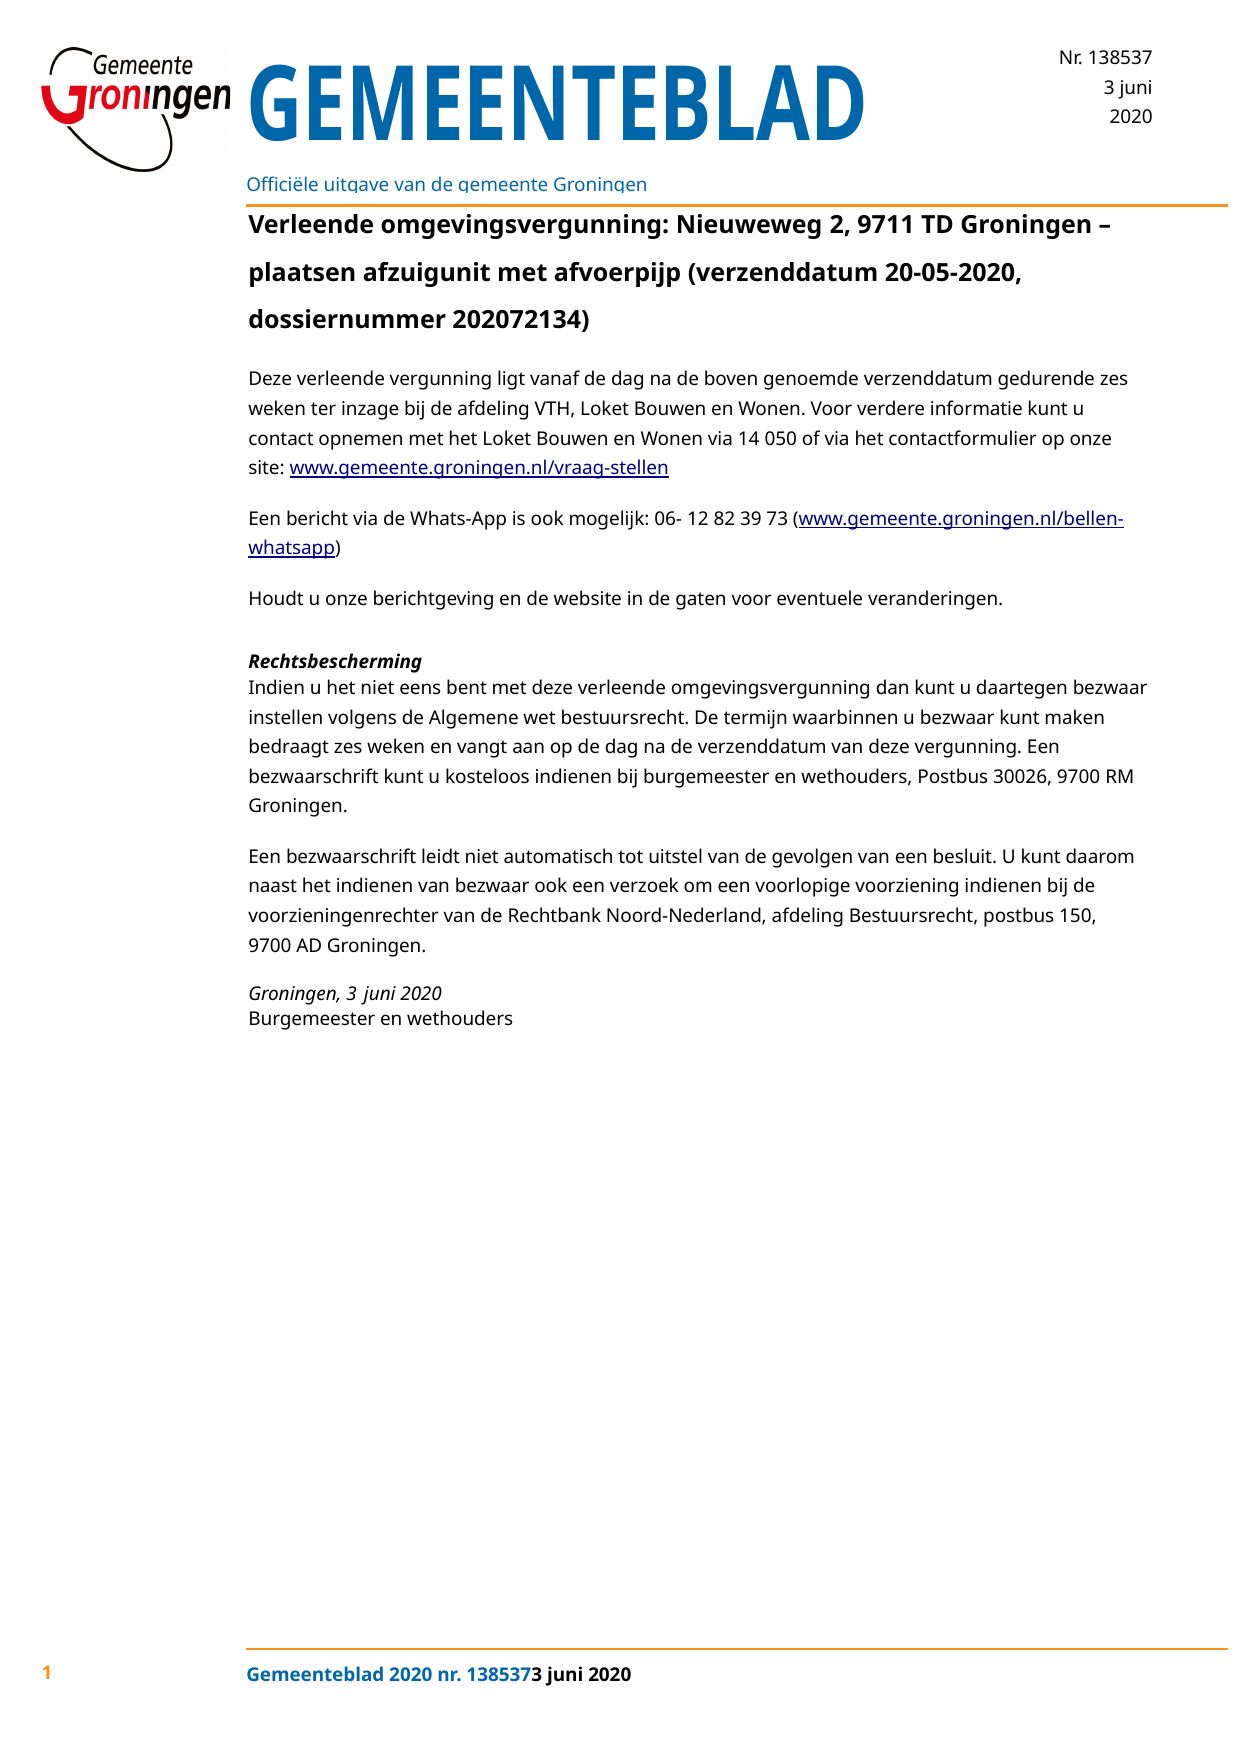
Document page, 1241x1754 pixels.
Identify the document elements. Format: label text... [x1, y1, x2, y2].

text Indien u het niet eens bent met deze verleende omgevingsvergunning dan kunt u daartegen bezwaar instellen volgens de Algemene wet bestuursrecht. De termijn waarbinnen u bezwaar kunt maken bedraagt zes weken en vangt aan op de dag na de verzenddatum van deze vergunning. Een bezwaarschrift kunt u kosteloos indienen bij burgemeester en wethouders, Postbus 30026, 9700 RM Groningen. [248, 674, 1152, 818]
text Groningen, 3 juni 2020 [248, 980, 1152, 1005]
picture [41, 47, 231, 172]
text Rechtsbescherming [248, 649, 1152, 674]
text Een bericht via de Whats-App is ook mogelijk: 06- 12 82 39 73 (www.gemeente.groningen.nl/bellen-whatsapp) [248, 505, 1152, 560]
text Burgemeester en wethouders [248, 1005, 1152, 1031]
text Verleende omgevingsvergunning: Nieuweweg 2, 9711 TD Groningen – plaatsen afzuigunit met afvoerpijp (verzenddatum 20-05-2020, dossiernummer 202072134) [248, 207, 1152, 336]
text Deze verleende vergunning ligt vanaf de dag na de boven genoemde verzenddatum gedurende zes weken ter inzage bij de afdeling VTH, Loket Bouwen en Wonen. Voor verdere informatie kunt u contact opnemen met het Loket Bouwen en Wonen via 14 050 of via het contactformulier op onze site: www.gemeente.groningen.nl/vraag-stellen [248, 366, 1152, 480]
text Houdt u onze berichtgeving en de website in de gaten voor eventuele veranderingen. [248, 585, 1152, 610]
text Een bezwaarschrift leidt niet automatisch tot uitstel van de gevolgen van een besluit. U kunt daarom naast het indienen van bezwaar ook een verzoek om een voorlopige voorziening indienen bij de voorzieningenrechter van de Rechtbank Noord-Nederland, afdeling Bestuursrecht, postbus 150, 9700 AD Groningen. [248, 843, 1152, 958]
